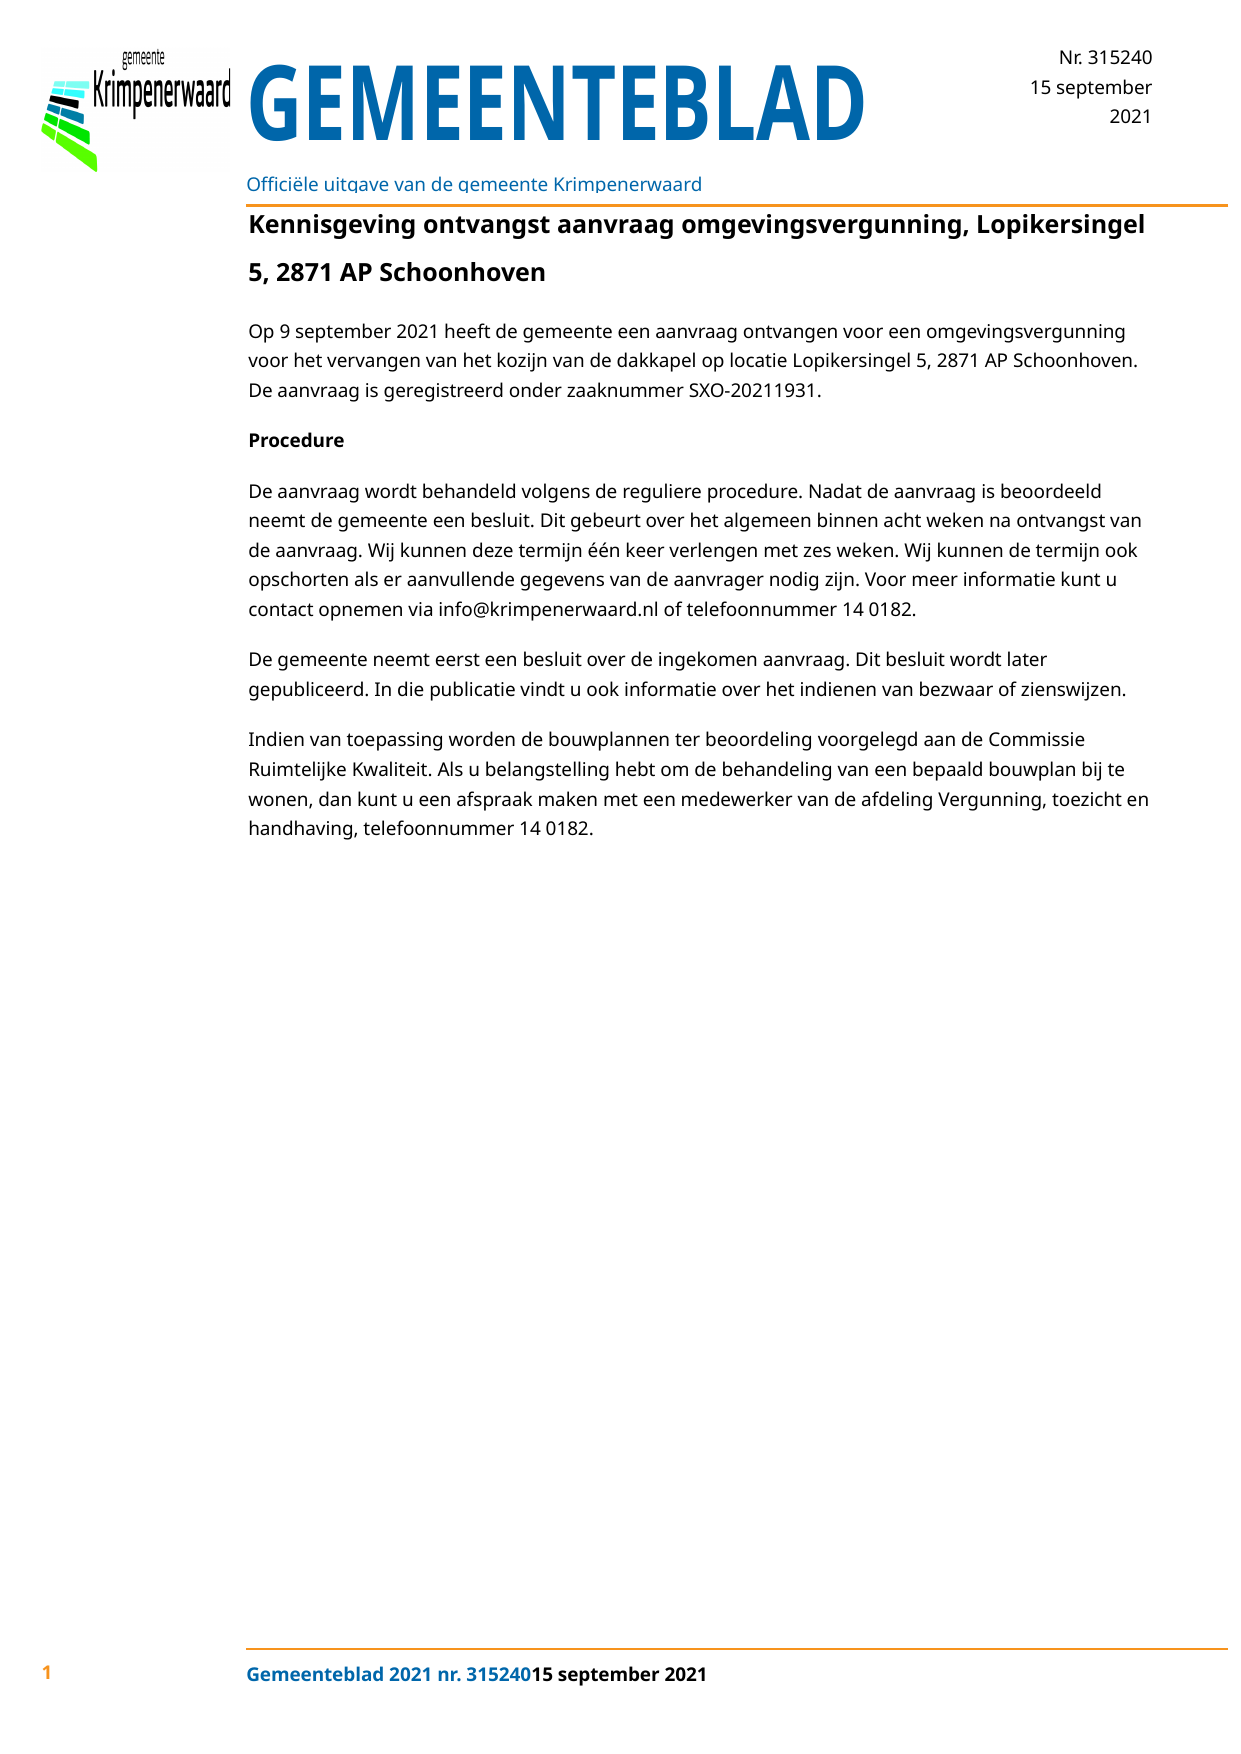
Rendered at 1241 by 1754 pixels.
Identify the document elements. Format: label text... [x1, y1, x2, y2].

text De gemeente neemt eerst een besluit over de ingekomen aanvraag. Dit besluit wordt later gepubliceerd. In die publicatie vindt u ook informatie over het indienen van bezwaar of zienswijzen. [248, 647, 1152, 702]
text Procedure [248, 427, 1152, 453]
picture [41, 47, 231, 172]
text Op 9 september 2021 heeft de gemeente een aanvraag ontvangen voor een omgevingsvergunning voor het vervangen van het kozijn van de dakkapel op locatie Lopikersingel 5, 2871 AP Schoonhoven. De aanvraag is geregistreerd onder zaaknummer SXO-20211931. [248, 318, 1152, 403]
text Indien van toepassing worden de bouwplannen ter beoordeling voorgelegd aan de Commissie Ruimtelijke Kwaliteit. Als u belangstelling hebt om de behandeling van een bepaald bouwplan bij te wonen, dan kunt u een afspraak maken met een medewerker van de afdeling Vergunning, toezicht en handhaving, telefoonnummer 14 0182. [248, 727, 1152, 841]
text Kennisgeving ontvangst aanvraag omgevingsvergunning, Lopikersingel 5, 2871 AP Schoonhoven [248, 207, 1152, 288]
text De aanvraag wordt behandeld volgens de reguliere procedure. Nadat de aanvraag is beoordeeld neemt de gemeente een besluit. Dit gebeurt over het algemeen binnen acht weken na ontvangst van de aanvraag. Wij kunnen deze termijn één keer verlengen met zes weken. Wij kunnen de termijn ook opschorten als er aanvullende gegevens van de aanvrager nodig zijn. Voor meer informatie kunt u contact opnemen via info@krimpenerwaard.nl of telefoonnummer 14 0182. [248, 478, 1152, 622]
